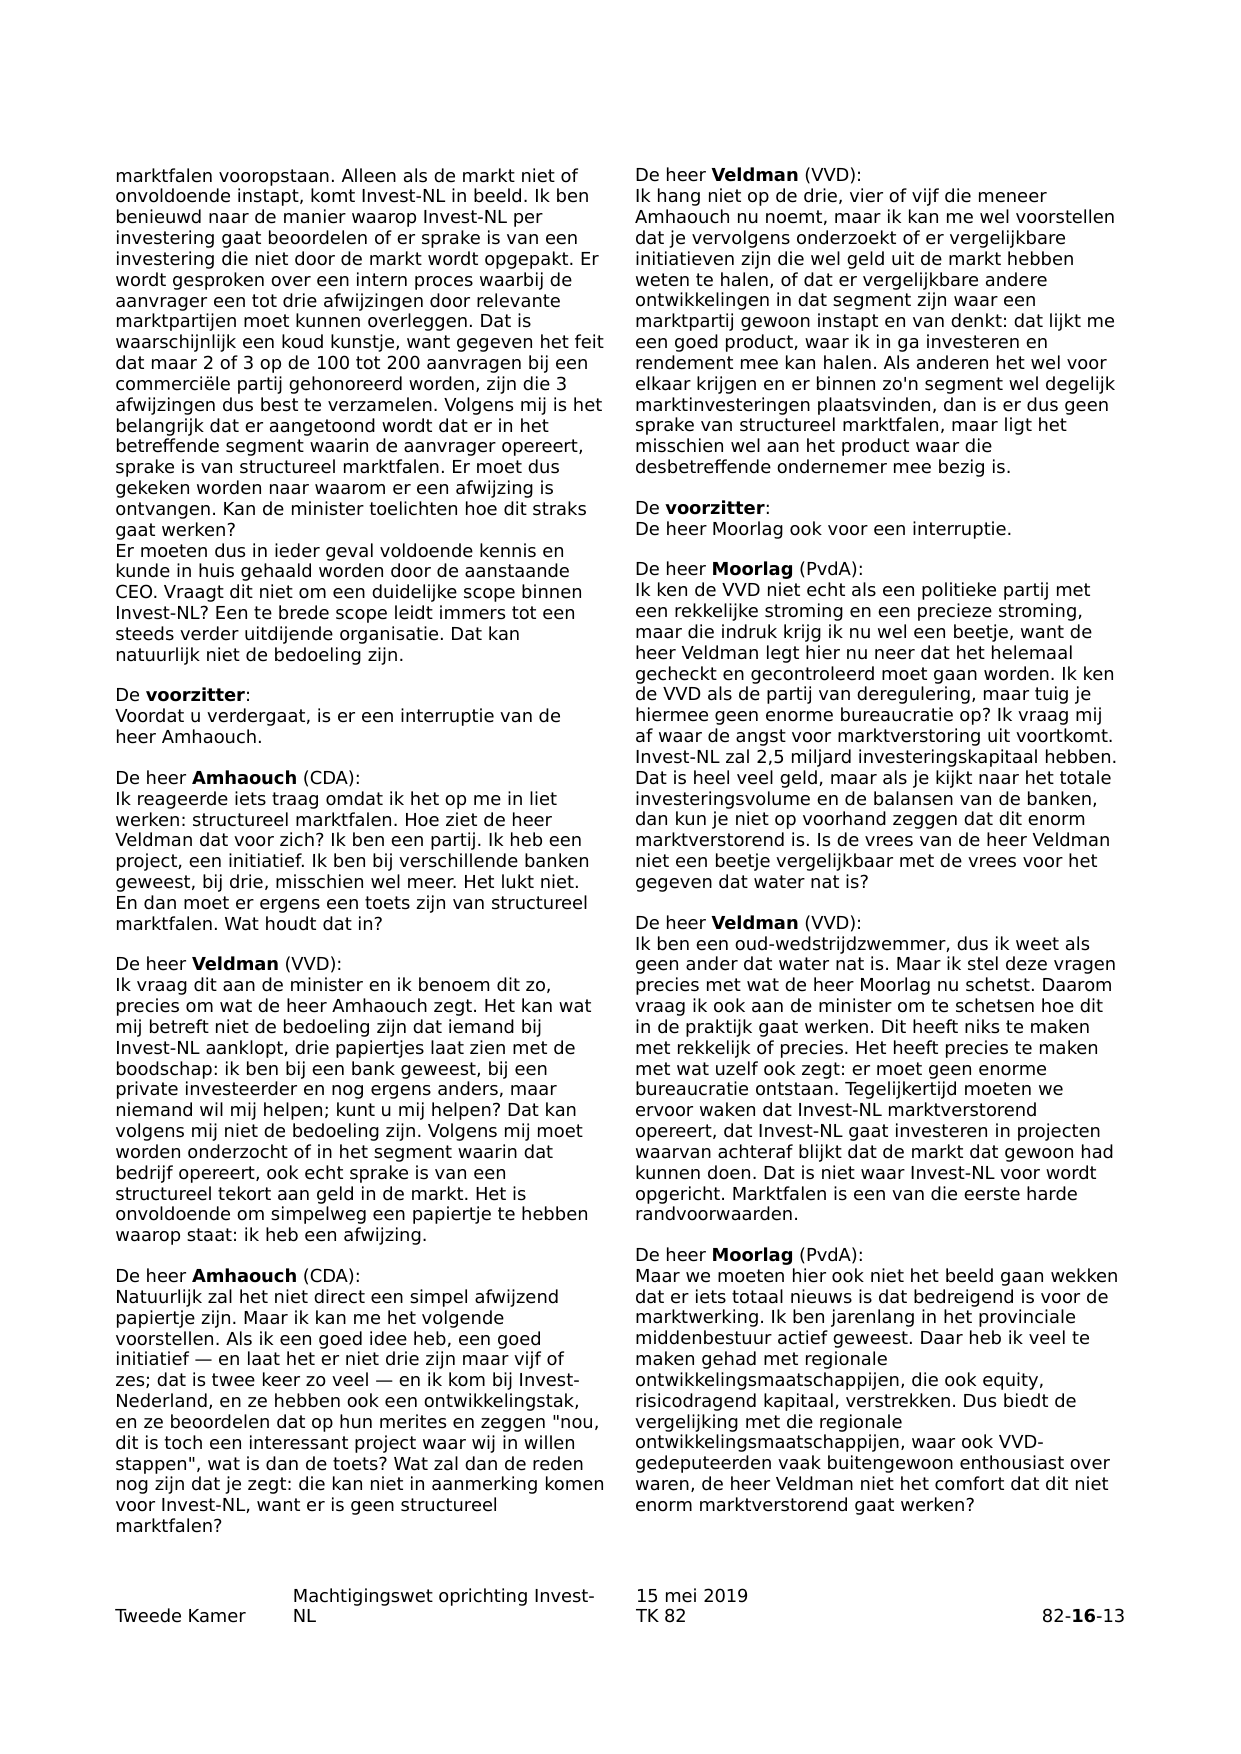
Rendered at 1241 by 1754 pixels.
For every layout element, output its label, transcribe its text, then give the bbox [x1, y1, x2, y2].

text De heer Amhaouch (CDA): [115, 1266, 605, 1287]
text De heer Moorlag (PvdA): [635, 559, 1125, 580]
text Natuurlijk zal het niet direct een simpel afwijzend papiertje zijn. Maar ik kan me het volgende voorstellen. Als ik een goed idee heb, een goed initiatief — en laat het er niet drie zijn maar vijf of zes; dat is twee keer zo veel — en ik kom bij Invest-Nederland, en ze hebben ook een ontwikkelingstak, en ze beoordelen dat op hun merites en zeggen "nou, dit is toch een interessant project waar wij in willen stappen", wat is dan de toets? Wat zal dan de reden nog zijn dat je zegt: die kan niet in aanmerking komen voor Invest-NL, want er is geen structureel marktfalen? [115, 1287, 605, 1537]
text De heer Veldman (VVD): [635, 912, 1125, 933]
text De heer Veldman (VVD): [635, 165, 1125, 186]
text De heer Veldman (VVD): [115, 954, 605, 975]
text Ik hang niet op de drie, vier of vijf die meneer Amhaouch nu noemt, maar ik kan me wel voorstellen dat je vervolgens onderzoekt of er vergelijkbare initiatieven zijn die wel geld uit de markt hebben weten te halen, of dat er vergelijkbare andere ontwikkelingen in dat segment zijn waar een marktpartij gewoon instapt en van denkt: dat lijkt me een goed product, waar ik in ga investeren en rendement mee kan halen. Als anderen het wel voor elkaar krijgen en er binnen zo'n segment wel degelijk marktinvesteringen plaatsvinden, dan is er dus geen sprake van structureel marktfalen, maar ligt het misschien wel aan het product waar die desbetreffende ondernemer mee bezig is. [635, 186, 1125, 478]
text De voorzitter: [115, 685, 605, 706]
text Maar we moeten hier ook niet het beeld gaan wekken dat er iets totaal nieuws is dat bedreigend is voor de marktwerking. Ik ben jarenlang in het provinciale middenbestuur actief geweest. Daar heb ik veel te maken gehad met regionale ontwikkelingsmaatschappijen, die ook equity, risicodragend kapitaal, verstrekken. Dus biedt de vergelijking met die regionale ontwikkelingsmaatschappijen, waar ook VVD-gedeputeerden vaak buitengewoon enthousiast over waren, de heer Veldman niet het comfort dat dit niet enorm marktverstorend gaat werken? [635, 1266, 1125, 1516]
text De heer Amhaouch (CDA): [115, 768, 605, 788]
text Voordat u verdergaat, is er een interruptie van de heer Amhaouch. [115, 706, 605, 748]
text Er moeten dus in ieder geval voldoende kennis en kunde in huis gehaald worden door de aanstaande CEO. Vraagt dit niet om een duidelijke scope binnen Invest-NL? Een te brede scope leidt immers tot een steeds verder uitdijende organisatie. Dat kan natuurlijk niet de bedoeling zijn. [115, 540, 605, 665]
text Ik ben een oud-wedstrijdzwemmer, dus ik weet als geen ander dat water nat is. Maar ik stel deze vragen precies met wat de heer Moorlag nu schetst. Daarom vraag ik ook aan de minister om te schetsen hoe dit in de praktijk gaat werken. Dit heeft niks te maken met rekkelijk of precies. Het heeft precies te maken met wat uzelf ook zegt: er moet geen enorme bureaucratie ontstaan. Tegelijkertijd moeten we ervoor waken dat Invest-NL marktverstorend opereert, dat Invest-NL gaat investeren in projecten waarvan achteraf blijkt dat de markt dat gewoon had kunnen doen. Dat is niet waar Invest-NL voor wordt opgericht. Marktfalen is een van die eerste harde randvoorwaarden. [635, 933, 1125, 1225]
text Ik vraag dit aan de minister en ik benoem dit zo, precies om wat de heer Amhaouch zegt. Het kan wat mij betreft niet de bedoeling zijn dat iemand bij Invest-NL aanklopt, drie papiertjes laat zien met de boodschap: ik ben bij een bank geweest, bij een private investeerder en nog ergens anders, maar niemand wil mij helpen; kunt u mij helpen? Dat kan volgens mij niet de bedoeling zijn. Volgens mij moet worden onderzocht of in het segment waarin dat bedrijf opereert, ook echt sprake is van een structureel tekort aan geld in de markt. Het is onvoldoende om simpelweg een papiertje te hebben waarop staat: ik heb een afwijzing. [115, 975, 605, 1246]
text De voorzitter: [635, 498, 1125, 518]
text De heer Moorlag (PvdA): [635, 1245, 1125, 1266]
text De heer Moorlag ook voor een interruptie. [635, 518, 1125, 539]
text marktfalen vooropstaan. Alleen als de markt niet of onvoldoende instapt, komt Invest-NL in beeld. Ik ben benieuwd naar de manier waarop Invest-NL per investering gaat beoordelen of er sprake is van een investering die niet door de markt wordt opgepakt. Er wordt gesproken over een intern proces waarbij de aanvrager een tot drie afwijzingen door relevante marktpartijen moet kunnen overleggen. Dat is waarschijnlijk een koud kunstje, want gegeven het feit dat maar 2 of 3 op de 100 tot 200 aanvragen bij een commerciële partij gehonoreerd worden, zijn die 3 afwijzingen dus best te verzamelen. Volgens mij is het belangrijk dat er aangetoond wordt dat er in het betreffende segment waarin de aanvrager opereert, sprake is van structureel marktfalen. Er moet dus gekeken worden naar waarom er een afwijzing is ontvangen. Kan de minister toelichten hoe dit straks gaat werken? [115, 165, 605, 540]
text Ik ken de VVD niet echt als een politieke partij met een rekkelijke stroming en een precieze stroming, maar die indruk krijg ik nu wel een beetje, want de heer Veldman legt hier nu neer dat het helemaal gecheckt en gecontroleerd moet gaan worden. Ik ken de VVD als de partij van deregulering, maar tuig je hiermee geen enorme bureaucratie op? Ik vraag mij af waar de angst voor marktverstoring uit voortkomt. Invest-NL zal 2,5 miljard investeringskapitaal hebben. Dat is heel veel geld, maar als je kijkt naar het totale investeringsvolume en de balansen van de banken, dan kun je niet op voorhand zeggen dat dit enorm marktverstorend is. Is de vrees van de heer Veldman niet een beetje vergelijkbaar met de vrees voor het gegeven dat water nat is? [635, 580, 1125, 892]
text Ik reageerde iets traag omdat ik het op me in liet werken: structureel marktfalen. Hoe ziet de heer Veldman dat voor zich? Ik ben een partij. Ik heb een project, een initiatief. Ik ben bij verschillende banken geweest, bij drie, misschien wel meer. Het lukt niet. En dan moet er ergens een toets zijn van structureel marktfalen. Wat houdt dat in? [115, 788, 605, 934]
